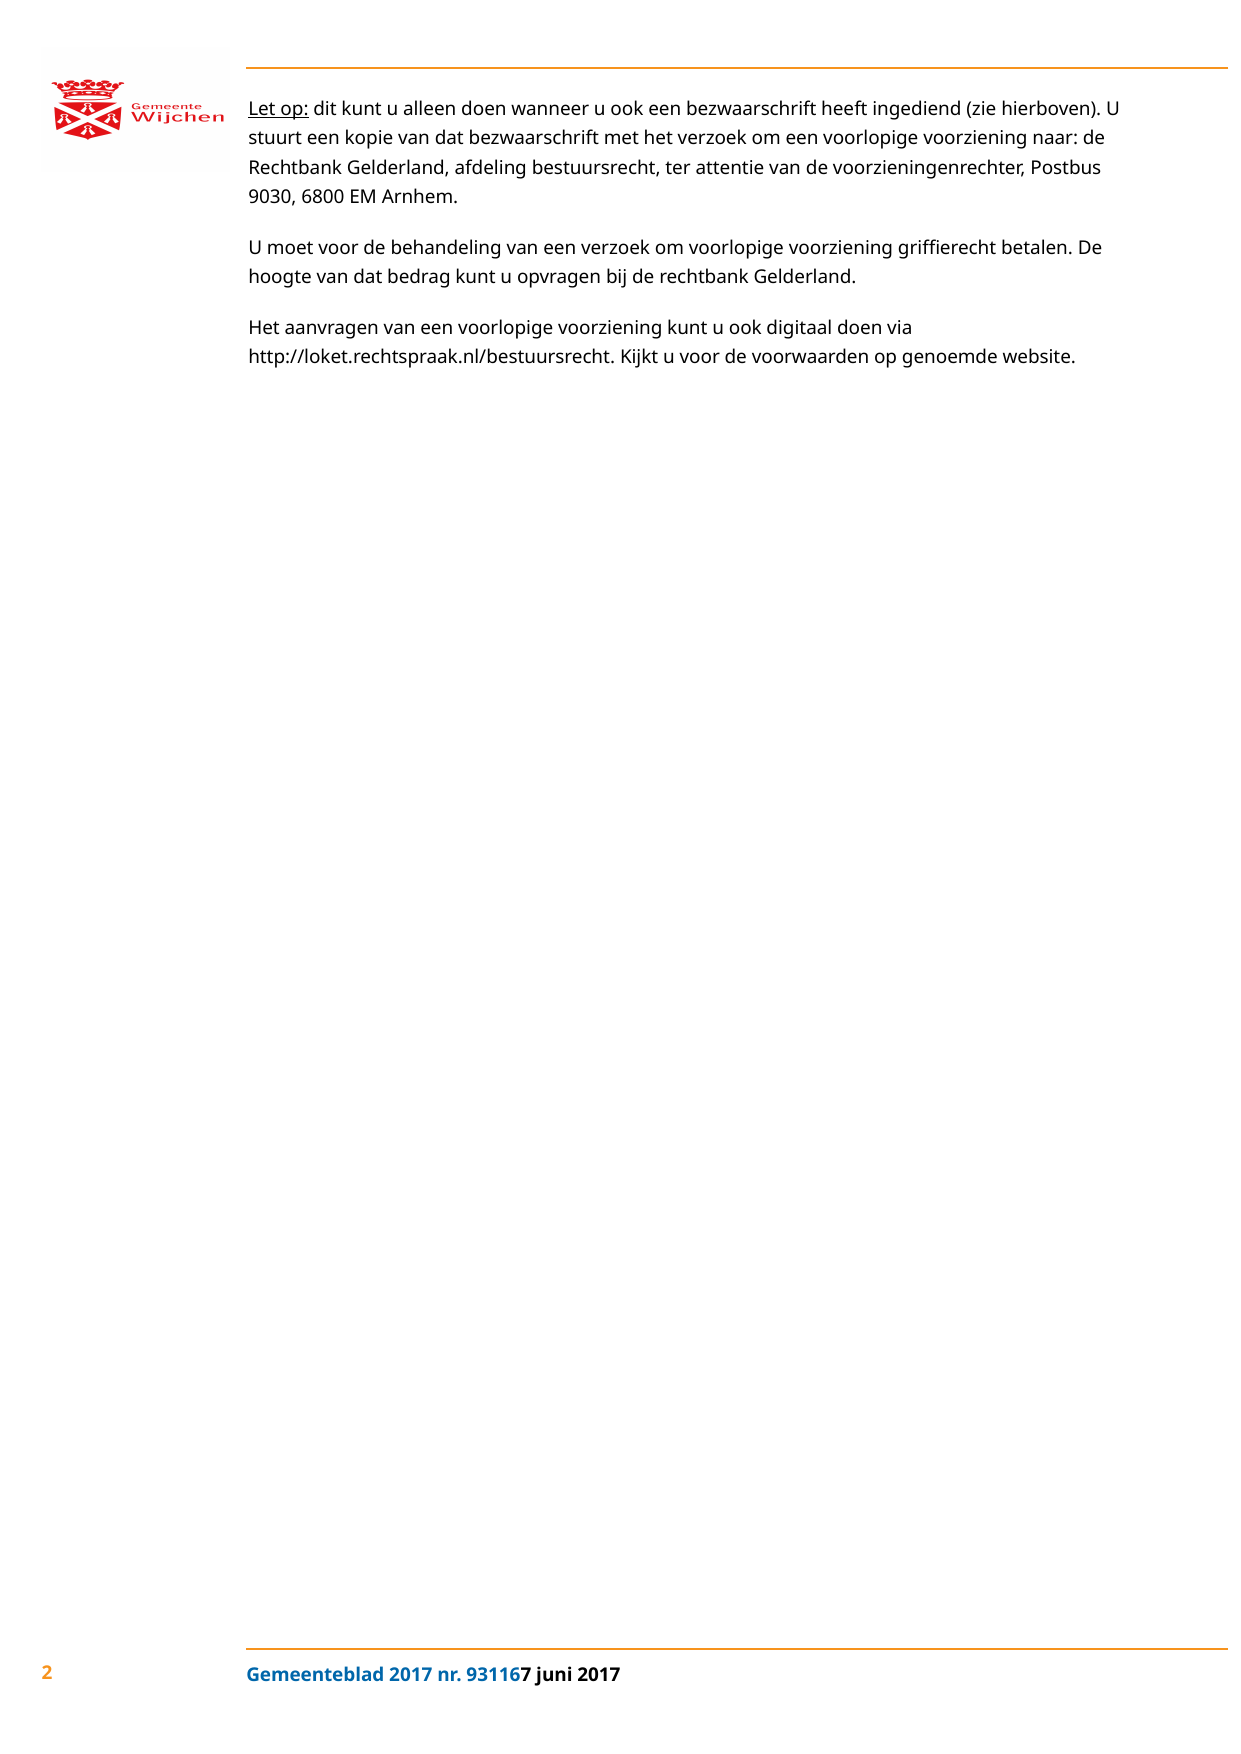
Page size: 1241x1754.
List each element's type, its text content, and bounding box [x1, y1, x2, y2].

text Let op: dit kunt u alleen doen wanneer u ook een bezwaarschrift heeft ingediend (zie hierboven). U stuurt een kopie van dat bezwaarschrift met het verzoek om een voorlopige voorziening naar: de Rechtbank Gelderland, afdeling bestuursrecht, ter attentie van de voorzieningenrechter, Postbus 9030, 6800 EM Arnhem. [248, 95, 1152, 209]
picture [41, 47, 231, 172]
text U moet voor de behandeling van een verzoek om voorlopige voorziening griffierecht betalen. De hoogte van dat bedrag kunt u opvragen bij de rechtbank Gelderland. [248, 234, 1152, 289]
text Het aanvragen van een voorlopige voorziening kunt u ook digitaal doen via http://loket.rechtspraak.nl/bestuursrecht. Kijkt u voor de voorwaarden op genoemde website. [248, 314, 1152, 369]
